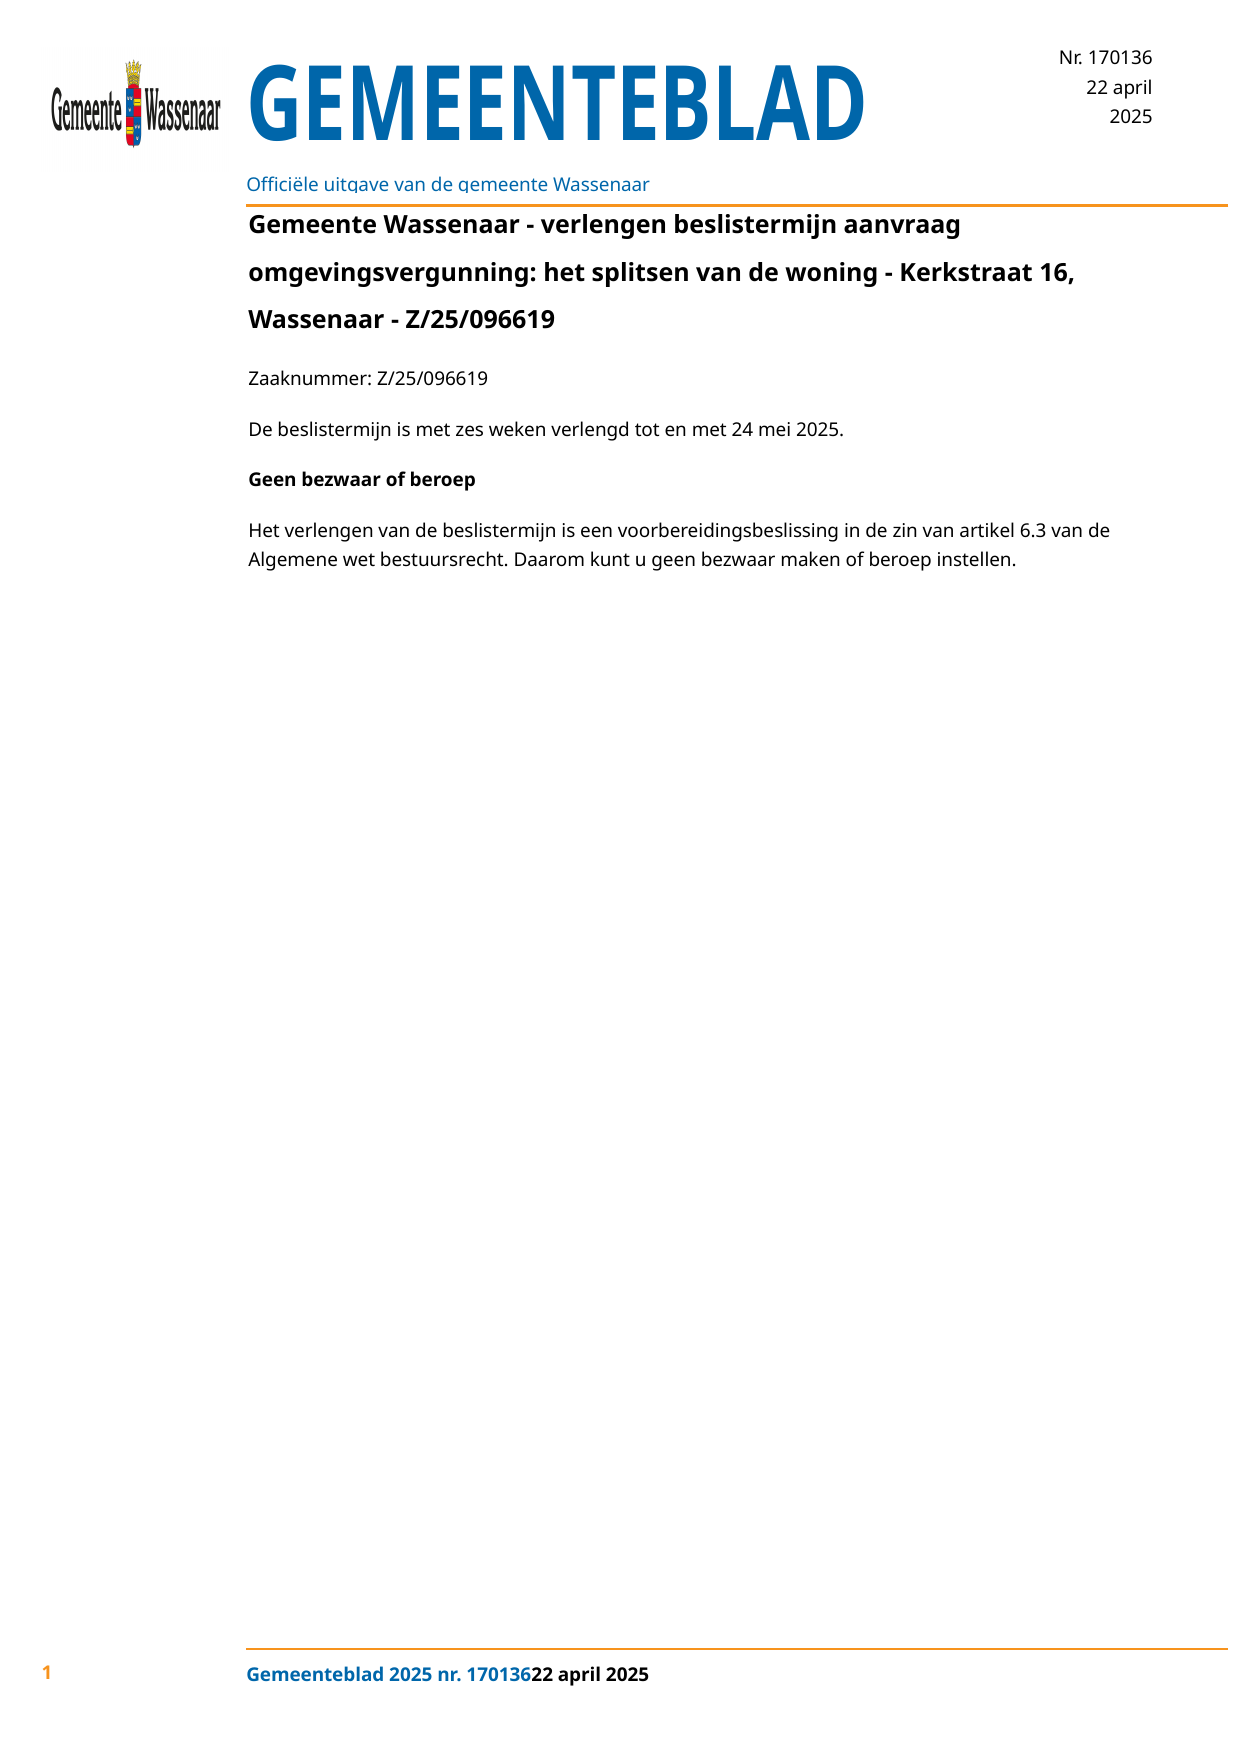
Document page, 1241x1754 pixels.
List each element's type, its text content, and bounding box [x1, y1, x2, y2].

text Zaaknummer: Z/25/096619 [248, 366, 1152, 391]
text Geen bezwaar of beroep [248, 466, 1152, 492]
text Het verlengen van de beslistermijn is een voorbereidingsbeslissing in de zin van artikel 6.3 van de Algemene wet bestuursrecht. Daarom kunt u geen bezwaar maken of beroep instellen. [248, 517, 1152, 572]
text Gemeente Wassenaar - verlengen beslistermijn aanvraag omgevingsvergunning: het splitsen van de woning - Kerkstraat 16, Wassenaar - Z/25/096619 [248, 207, 1152, 336]
text De beslistermijn is met zes weken verlengd tot en met 24 mei 2025. [248, 416, 1152, 442]
picture [41, 47, 231, 172]
